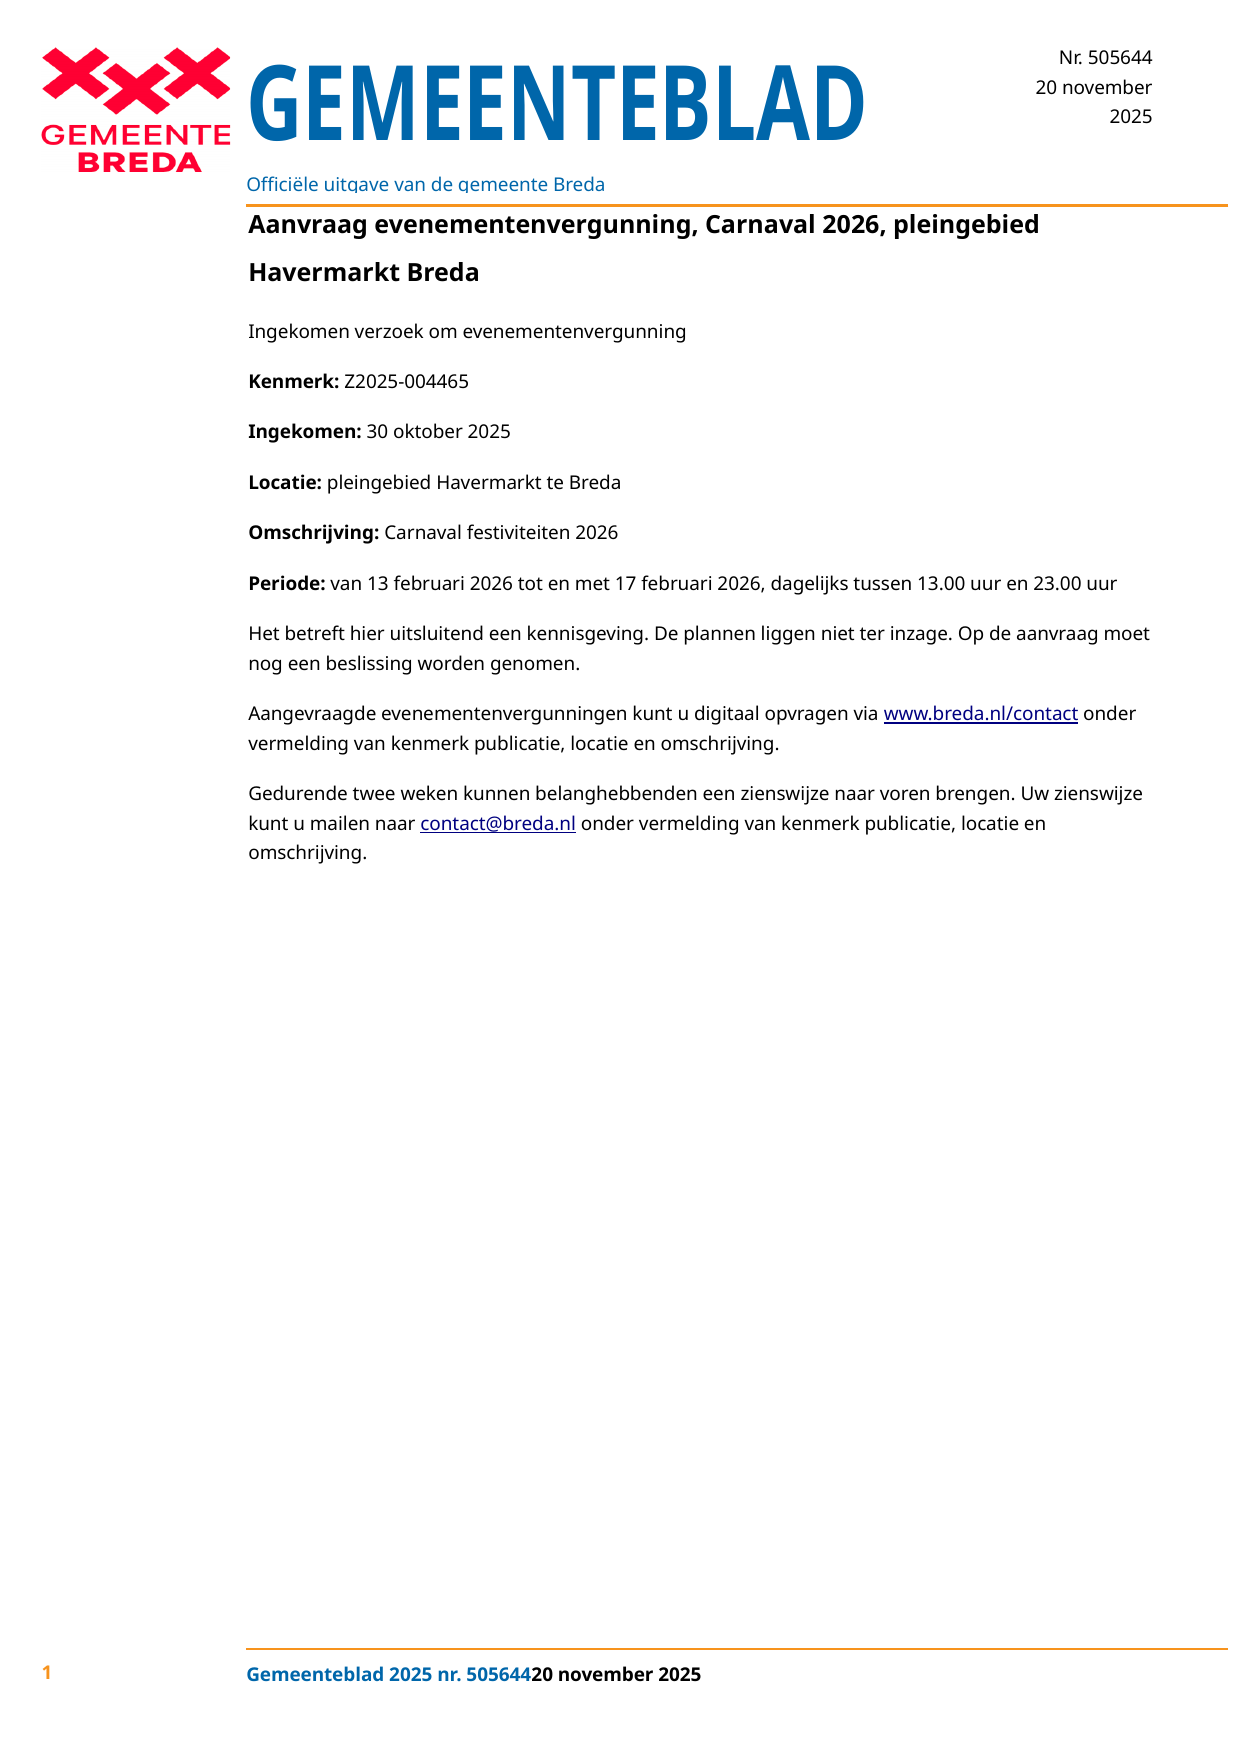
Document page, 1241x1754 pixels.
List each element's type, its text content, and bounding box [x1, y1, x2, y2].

text Ingekomen: 30 oktober 2025 [248, 419, 1152, 444]
text Locatie: pleingebied Havermarkt te Breda [248, 469, 1152, 495]
text Gedurende twee weken kunnen belanghebbenden een zienswijze naar voren brengen. Uw zienswijze kunt u mailen naar contact@breda.nl onder vermelding van kenmerk publicatie, locatie en omschrijving. [248, 780, 1152, 865]
text Aanvraag evenementenvergunning, Carnaval 2026, pleingebied Havermarkt Breda [248, 207, 1152, 288]
text Het betreft hier uitsluitend een kennisgeving. De plannen liggen niet ter inzage. Op de aanvraag moet nog een beslissing worden genomen. [248, 620, 1152, 676]
text Periode: van 13 februari 2026 tot en met 17 februari 2026, dagelijks tussen 13.00 uur en 23.00 uur [248, 570, 1152, 596]
text Omschrijving: Carnaval festiviteiten 2026 [248, 519, 1152, 545]
text Kenmerk: Z2025-004465 [248, 368, 1152, 394]
text Ingekomen verzoek om evenementenvergunning [248, 318, 1152, 344]
picture [41, 47, 231, 172]
text Aangevraagde evenementenvergunningen kunt u digitaal opvragen via www.breda.nl/contact onder vermelding van kenmerk publicatie, locatie en omschrijving. [248, 700, 1152, 756]
